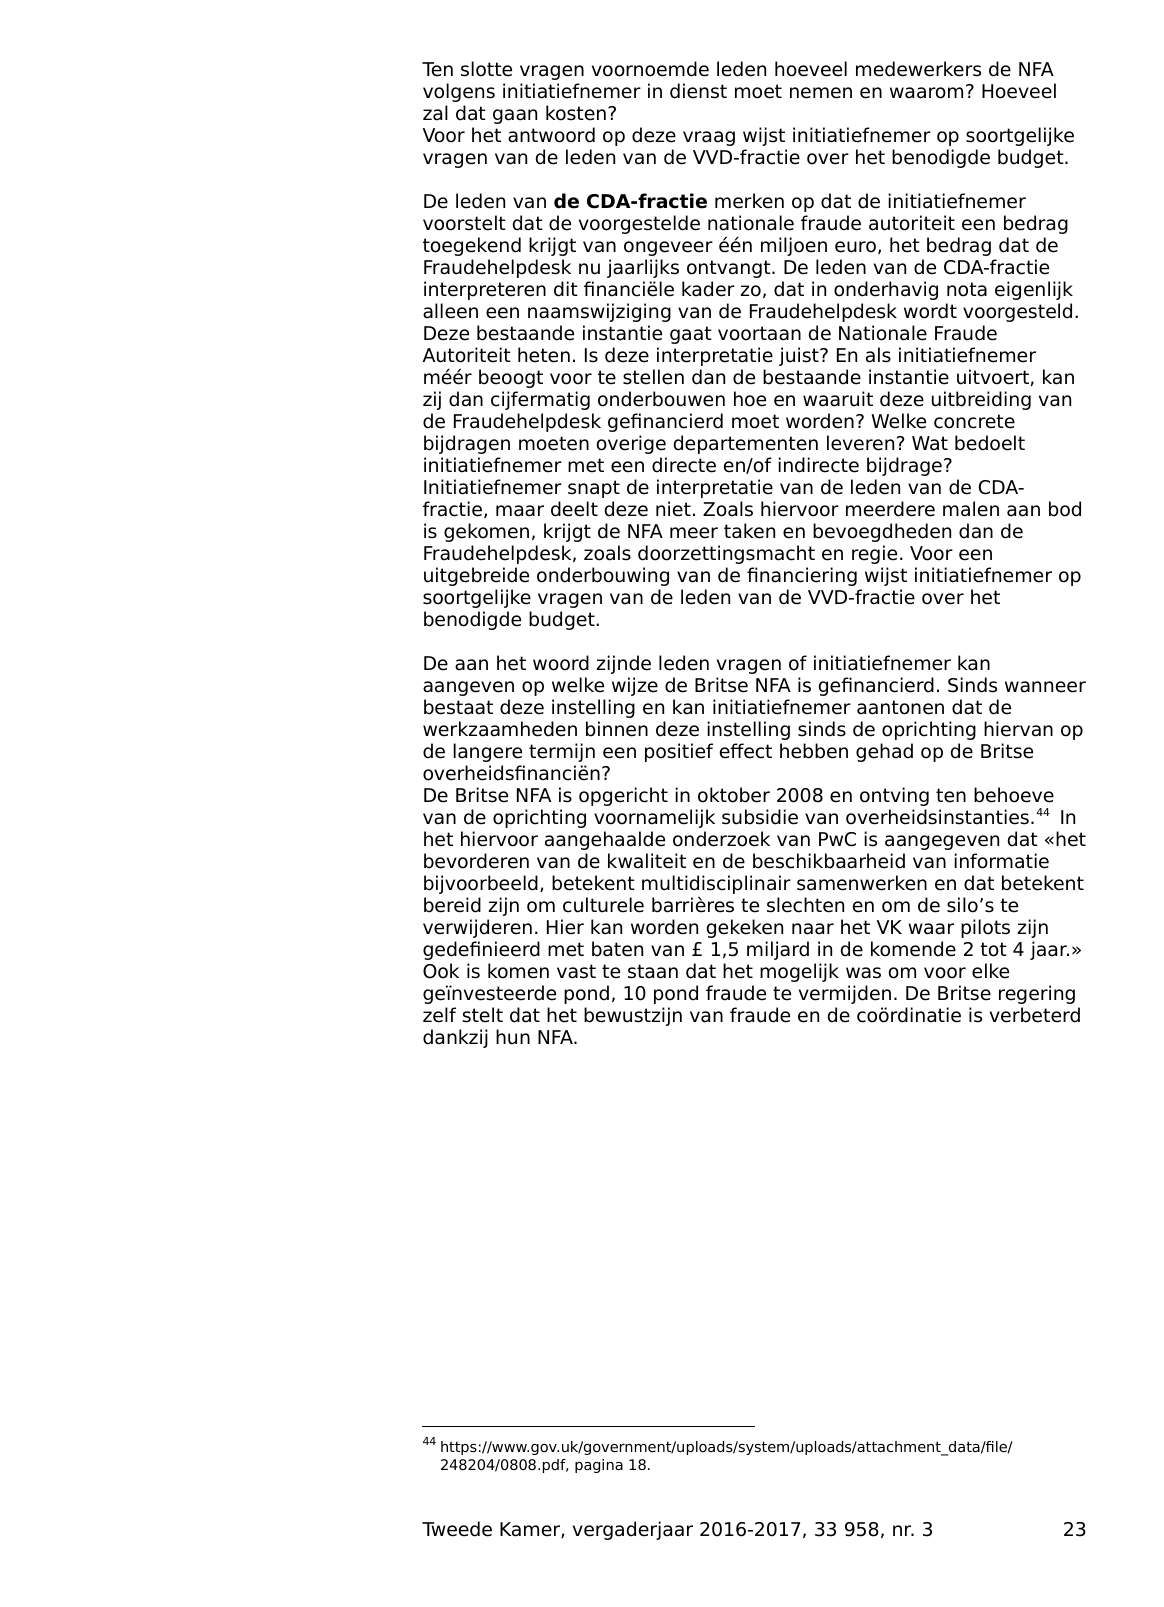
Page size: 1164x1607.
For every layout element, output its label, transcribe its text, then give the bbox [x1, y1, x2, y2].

text De Britse NFA is opgericht in oktober 2008 en ontving ten behoeve van de oprichting voornamelijk subsidie van overheidsinstanties. In het hiervoor aangehaalde onderzoek van PwC is aangegeven dat «het bevorderen van de kwaliteit en de beschikbaarheid van informatie bijvoorbeeld, betekent multidisciplinair samenwerken en dat betekent bereid zijn om culturele barrières te slechten en om de silo’s te verwijderen. Hier kan worden gekeken naar het VK waar pilots zijn gedefinieerd met baten van £ 1,5 miljard in de komende 2 tot 4 jaar.» Ook is komen vast te staan dat het mogelijk was om voor elke geïnvesteerde pond, 10 pond fraude te vermijden. De Britse regering zelf stelt dat het bewustzijn van fraude en de coördinatie is verbeterd dankzij hun NFA. [422, 785, 1087, 1048]
text Initiatiefnemer snapt de interpretatie van de leden van de CDA-fractie, maar deelt deze niet. Zoals hiervoor meerdere malen aan bod is gekomen, krijgt de NFA meer taken en bevoegdheden dan de Fraudehelpdesk, zoals doorzettingsmacht en regie. Voor een uitgebreide onderbouwing van de financiering wijst initiatiefnemer op soortgelijke vragen van de leden van de VVD-fractie over het benodigde budget. [422, 477, 1087, 631]
text De leden van de CDA-fractie merken op dat de initiatiefnemer voorstelt dat de voorgestelde nationale fraude autoriteit een bedrag toegekend krijgt van ongeveer één miljoen euro, het bedrag dat de Fraudehelpdesk nu jaarlijks ontvangt. De leden van de CDA-fractie interpreteren dit financiële kader zo, dat in onderhavig nota eigenlijk alleen een naamswijziging van de Fraudehelpdesk wordt voorgesteld. Deze bestaande instantie gaat voortaan de Nationale Fraude Autoriteit heten. Is deze interpretatie juist? En als initiatiefnemer méér beoogt voor te stellen dan de bestaande instantie uitvoert, kan zij dan cijfermatig onderbouwen hoe en waaruit deze uitbreiding van de Fraudehelpdesk gefinancierd moet worden? Welke concrete bijdragen moeten overige departementen leveren? Wat bedoelt initiatiefnemer met een directe en/of indirecte bijdrage? [422, 191, 1087, 477]
text Voor het antwoord op deze vraag wijst initiatiefnemer op soortgelijke vragen van de leden van de VVD-fractie over het benodigde budget. [422, 125, 1087, 169]
text https://www.gov.uk/government/uploads/system/uploads/attachment_data/file/248204/0808.pdf, pagina 18. [422, 1435, 1087, 1474]
text De aan het woord zijnde leden vragen of initiatiefnemer kan aangeven op welke wijze de Britse NFA is gefinancierd. Sinds wanneer bestaat deze instelling en kan initiatiefnemer aantonen dat de werkzaamheden binnen deze instelling sinds de oprichting hiervan op de langere termijn een positief effect hebben gehad op de Britse overheidsfinanciën? [422, 653, 1087, 785]
text Ten slotte vragen voornoemde leden hoeveel medewerkers de NFA volgens initiatiefnemer in dienst moet nemen en waarom? Hoeveel zal dat gaan kosten? [422, 59, 1087, 125]
